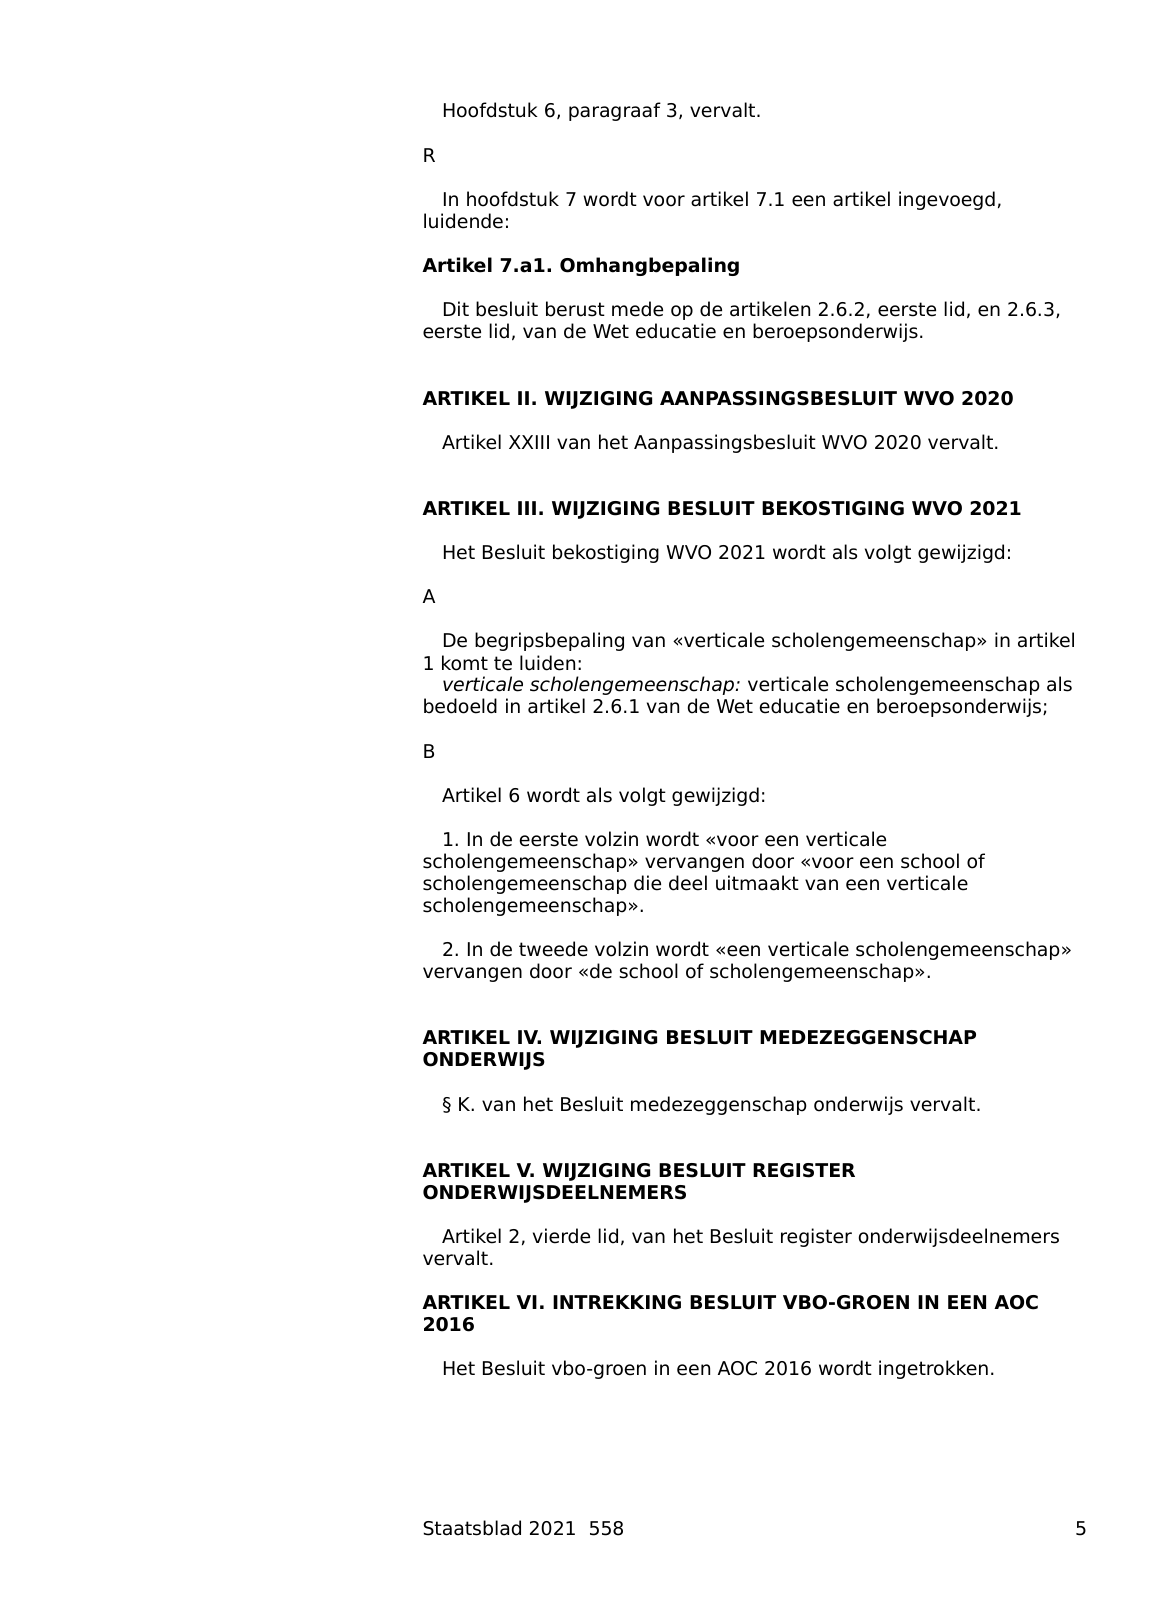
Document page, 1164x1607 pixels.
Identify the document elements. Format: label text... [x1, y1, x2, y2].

subtitle ARTIKEL II. WIJZIGING AANPASSINGSBESLUIT WVO 2020 [422, 387, 1087, 409]
text Artikel 6 wordt als volgt gewijzigd: [422, 785, 1087, 807]
text Dit besluit berust mede op de artikelen 2.6.2, eerste lid, en 2.6.3, eerste lid, van de Wet educatie en beroepsonderwijs. [422, 299, 1087, 343]
text Het Besluit vbo-groen in een AOC 2016 wordt ingetrokken. [422, 1358, 1087, 1380]
text Hoofdstuk 6, paragraaf 3, vervalt. [422, 100, 1087, 122]
subtitle ARTIKEL IV. WIJZIGING BESLUIT MEDEZEGGENSCHAP ONDERWIJS [422, 1027, 1087, 1071]
text 1. In de eerste volzin wordt «voor een verticale scholengemeenschap» vervangen door «voor een school of scholengemeenschap die deel uitmaakt van een verticale scholengemeenschap». [422, 829, 1087, 917]
text § K. van het Besluit medezeggenschap onderwijs vervalt. [422, 1093, 1087, 1115]
subtitle ARTIKEL III. WIJZIGING BESLUIT BEKOSTIGING WVO 2021 [422, 498, 1087, 520]
text Artikel XXIII van het Aanpassingsbesluit WVO 2020 vervalt. [422, 432, 1087, 453]
text Het Besluit bekostiging WVO 2021 wordt als volgt gewijzigd: [422, 542, 1087, 564]
text De begripsbepaling van «verticale scholengemeenschap» in artikel 1 komt te luiden: [422, 630, 1087, 674]
text Artikel 2, vierde lid, van het Besluit register onderwijsdeelnemers vervalt. [422, 1226, 1087, 1270]
text A [422, 586, 1087, 608]
text In hoofdstuk 7 wordt voor artikel 7.1 een artikel ingevoegd, luidende: [422, 189, 1087, 233]
text verticale scholengemeenschap: verticale scholengemeenschap als bedoeld in artikel 2.6.1 van de Wet educatie en beroepsonderwijs; [422, 674, 1087, 718]
subtitle Artikel 7.a1. Omhangbepaling [422, 255, 1087, 277]
subtitle ARTIKEL V. WIJZIGING BESLUIT REGISTER ONDERWIJSDEELNEMERS [422, 1160, 1087, 1204]
text 2. In de tweede volzin wordt «een verticale scholengemeenschap» vervangen door «de school of scholengemeenschap». [422, 939, 1087, 983]
subtitle ARTIKEL VI. INTREKKING BESLUIT VBO-GROEN IN EEN AOC 2016 [422, 1292, 1087, 1336]
text R [422, 144, 1087, 167]
text B [422, 741, 1087, 762]
